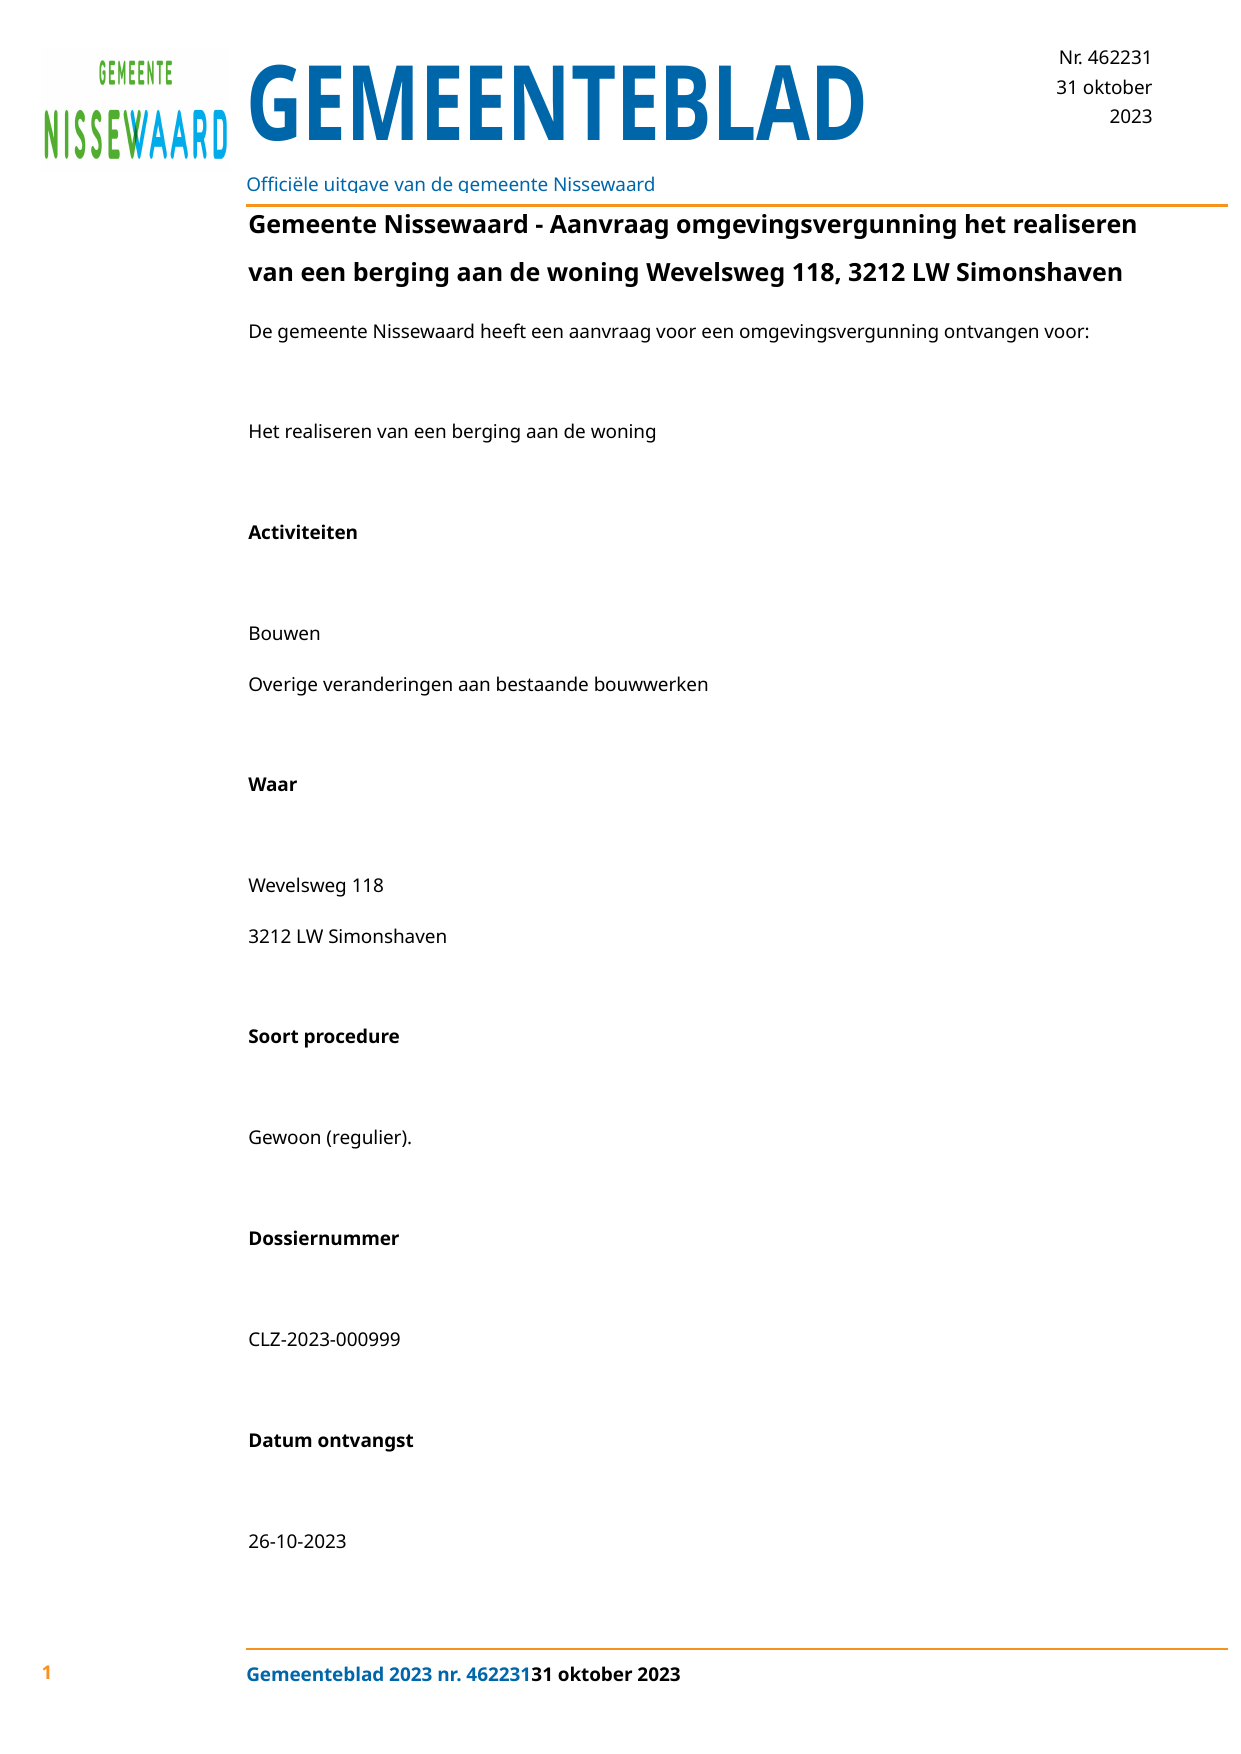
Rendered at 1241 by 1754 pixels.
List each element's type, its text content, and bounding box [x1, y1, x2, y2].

text CLZ-2023-000999 [248, 1326, 1152, 1352]
text Dossiernummer [248, 1225, 1152, 1251]
picture [41, 47, 231, 172]
text Soort procedure [248, 1024, 1152, 1049]
text Bouwen [248, 620, 1152, 646]
text Waar [248, 772, 1152, 797]
text Gemeente Nissewaard - Aanvraag omgevingsvergunning het realiseren van een berging aan de woning Wevelsweg 118, 3212 LW Simonshaven [248, 207, 1152, 288]
text 26-10-2023 [248, 1528, 1152, 1554]
text De gemeente Nissewaard heeft een aanvraag voor een omgevingsvergunning ontvangen voor: [248, 318, 1152, 344]
text Activiteiten [248, 519, 1152, 545]
text 3212 LW Simonshaven [248, 923, 1152, 949]
text Datum ontvangst [248, 1427, 1152, 1453]
text Overige veranderingen aan bestaande bouwwerken [248, 671, 1152, 697]
text Gewoon (regulier). [248, 1124, 1152, 1150]
text Wevelsweg 118 [248, 872, 1152, 898]
text Het realiseren van een berging aan de woning [248, 419, 1152, 444]
